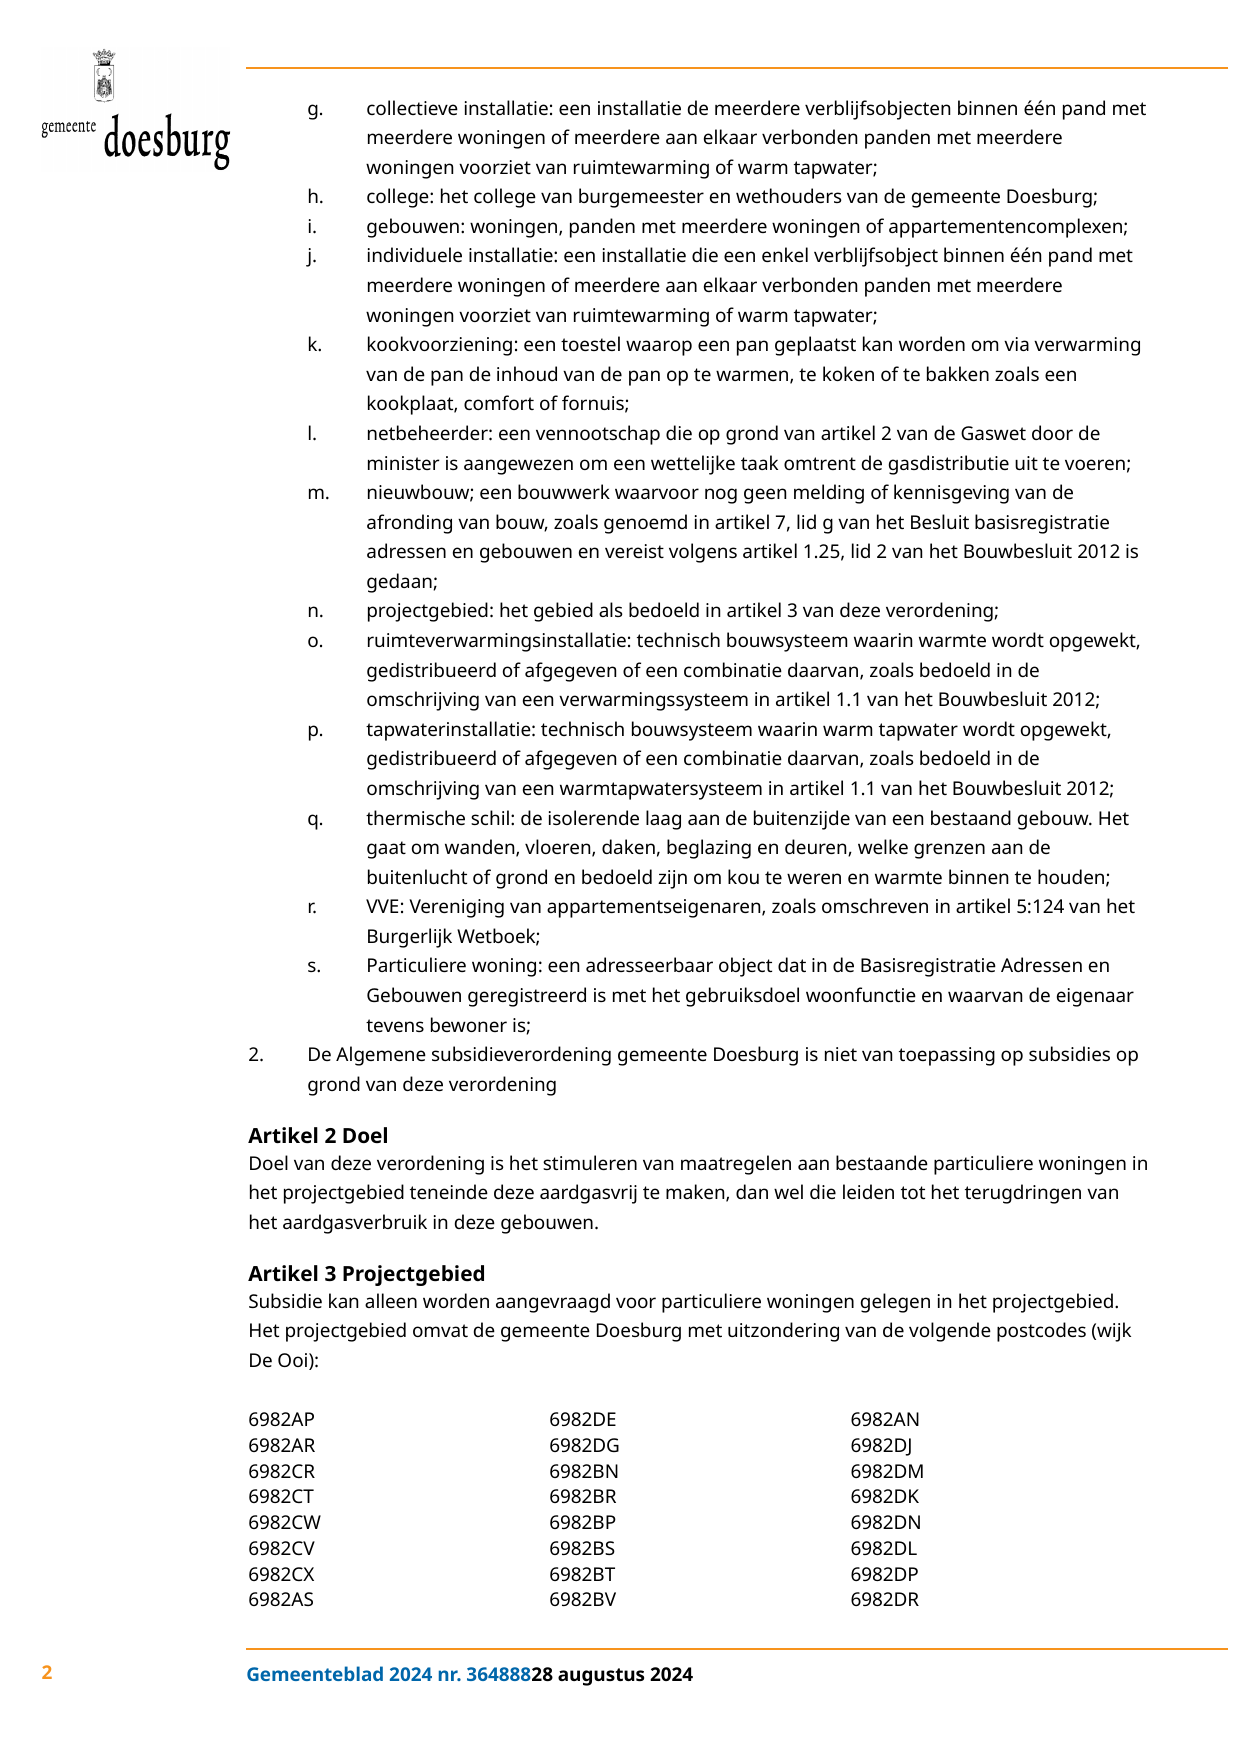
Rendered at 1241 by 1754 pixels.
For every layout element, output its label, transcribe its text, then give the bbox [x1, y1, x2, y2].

table_cell 6982BN [549, 1458, 850, 1483]
picture [41, 47, 231, 172]
list individuele installatie: een installatie die een enkel verblijfsobject binnen één pand met meerdere woningen of meerdere aan elkaar verbonden panden met meerdere woningen voorziet van ruimtewarming of warm tapwater; [307, 243, 1152, 328]
text Artikel 3 Projectgebied [248, 1259, 1152, 1288]
list netbeheerder: een vennootschap die op grond van artikel 2 van de Gaswet door de minister is aangewezen om een wettelijke taak omtrent de gasdistributie uit te voeren; [307, 420, 1152, 476]
list kookvoorziening: een toestel waarop een pan geplaatst kan worden om via verwarming van de pan de inhoud van de pan op te warmen, te koken of te bakken zoals een kookplaat, comfort of fornuis; [307, 331, 1152, 416]
table_cell 6982BR [549, 1484, 850, 1509]
table_cell 6982CW [248, 1509, 549, 1535]
text Artikel 2 Doel [248, 1121, 1152, 1150]
table_cell 6982CV [248, 1535, 549, 1561]
list projectgebied: het gebied als bedoeld in artikel 3 van deze verordening; [307, 598, 1152, 623]
list VVE: Vereniging van appartementseigenaren, zoals omschreven in artikel 5:124 van het Burgerlijk Wetboek; [307, 893, 1152, 949]
text Doel van deze verordening is het stimuleren van maatregelen aan bestaande particuliere woningen in het projectgebied teneinde deze aardgasvrij te maken, dan wel die leiden tot het terugdringen van het aardgasverbruik in deze gebouwen. [248, 1150, 1152, 1235]
table_cell 6982DJ [850, 1432, 1152, 1458]
table_cell 6982BV [549, 1586, 850, 1612]
list De Algemene subsidieverordening gemeente Doesburg is niet van toepassing op subsidies op grond van deze verordening [248, 1041, 1152, 1097]
list ruimteverwarmingsinstallatie: technisch bouwsysteem waarin warmte wordt opgewekt, gedistribueerd of afgegeven of een combinatie daarvan, zoals bedoeld in de omschrijving van een verwarmingssysteem in artikel 1.1 van het Bouwbesluit 2012; [307, 627, 1152, 712]
table_cell 6982AR [248, 1432, 549, 1458]
table_cell 6982DP [850, 1561, 1152, 1586]
table_cell 6982DK [850, 1484, 1152, 1509]
table_cell 6982DL [850, 1535, 1152, 1561]
table_cell 6982AS [248, 1586, 549, 1612]
table_header 6982DE [549, 1406, 850, 1432]
table_cell 6982BT [549, 1561, 850, 1586]
list college: het college van burgemeester en wethouders van de gemeente Doesburg; [307, 183, 1152, 209]
list collectieve installatie: een installatie de meerdere verblijfsobjecten binnen één pand met meerdere woningen of meerdere aan elkaar verbonden panden met meerdere woningen voorziet van ruimtewarming of warm tapwater; [307, 95, 1152, 180]
table_cell 6982DN [850, 1509, 1152, 1535]
list thermische schil: de isolerende laag aan de buitenzijde van een bestaand gebouw. Het gaat om wanden, vloeren, daken, beglazing en deuren, welke grenzen aan de buitenlucht of grond en bedoeld zijn om kou te weren en warmte binnen te houden; [307, 805, 1152, 890]
list tapwaterinstallatie: technisch bouwsysteem waarin warm tapwater wordt opgewekt, gedistribueerd of afgegeven of een combinatie daarvan, zoals bedoeld in de omschrijving van een warmtapwatersysteem in artikel 1.1 van het Bouwbesluit 2012; [307, 716, 1152, 801]
table_cell 6982DG [549, 1432, 850, 1458]
list gebouwen: woningen, panden met meerdere woningen of appartementencomplexen; [307, 213, 1152, 239]
table_cell 6982CT [248, 1484, 549, 1509]
table_cell 6982CR [248, 1458, 549, 1483]
table_cell 6982CX [248, 1561, 549, 1586]
table_cell 6982BS [549, 1535, 850, 1561]
table_cell 6982DR [850, 1586, 1152, 1612]
table_cell 6982BP [549, 1509, 850, 1535]
table_cell 6982DM [850, 1458, 1152, 1483]
list Particuliere woning: een adresseerbaar object dat in de Basisregistratie Adressen en Gebouwen geregistreerd is met het gebruiksdoel woonfunctie en waarvan de eigenaar tevens bewoner is; [307, 953, 1152, 1038]
text Subsidie kan alleen worden aangevraagd voor particuliere woningen gelegen in het projectgebied. Het projectgebied omvat de gemeente Doesburg met uitzondering van de volgende postcodes (wijk De Ooi): [248, 1288, 1152, 1373]
list nieuwbouw; een bouwwerk waarvoor nog geen melding of kennisgeving van de afronding van bouw, zoals genoemd in artikel 7, lid g van het Besluit basisregistratie adressen en gebouwen en vereist volgens artikel 1.25, lid 2 van het Bouwbesluit 2012 is gedaan; [307, 479, 1152, 594]
table_header 6982AN [850, 1406, 1152, 1432]
table_header 6982AP [248, 1406, 549, 1432]
